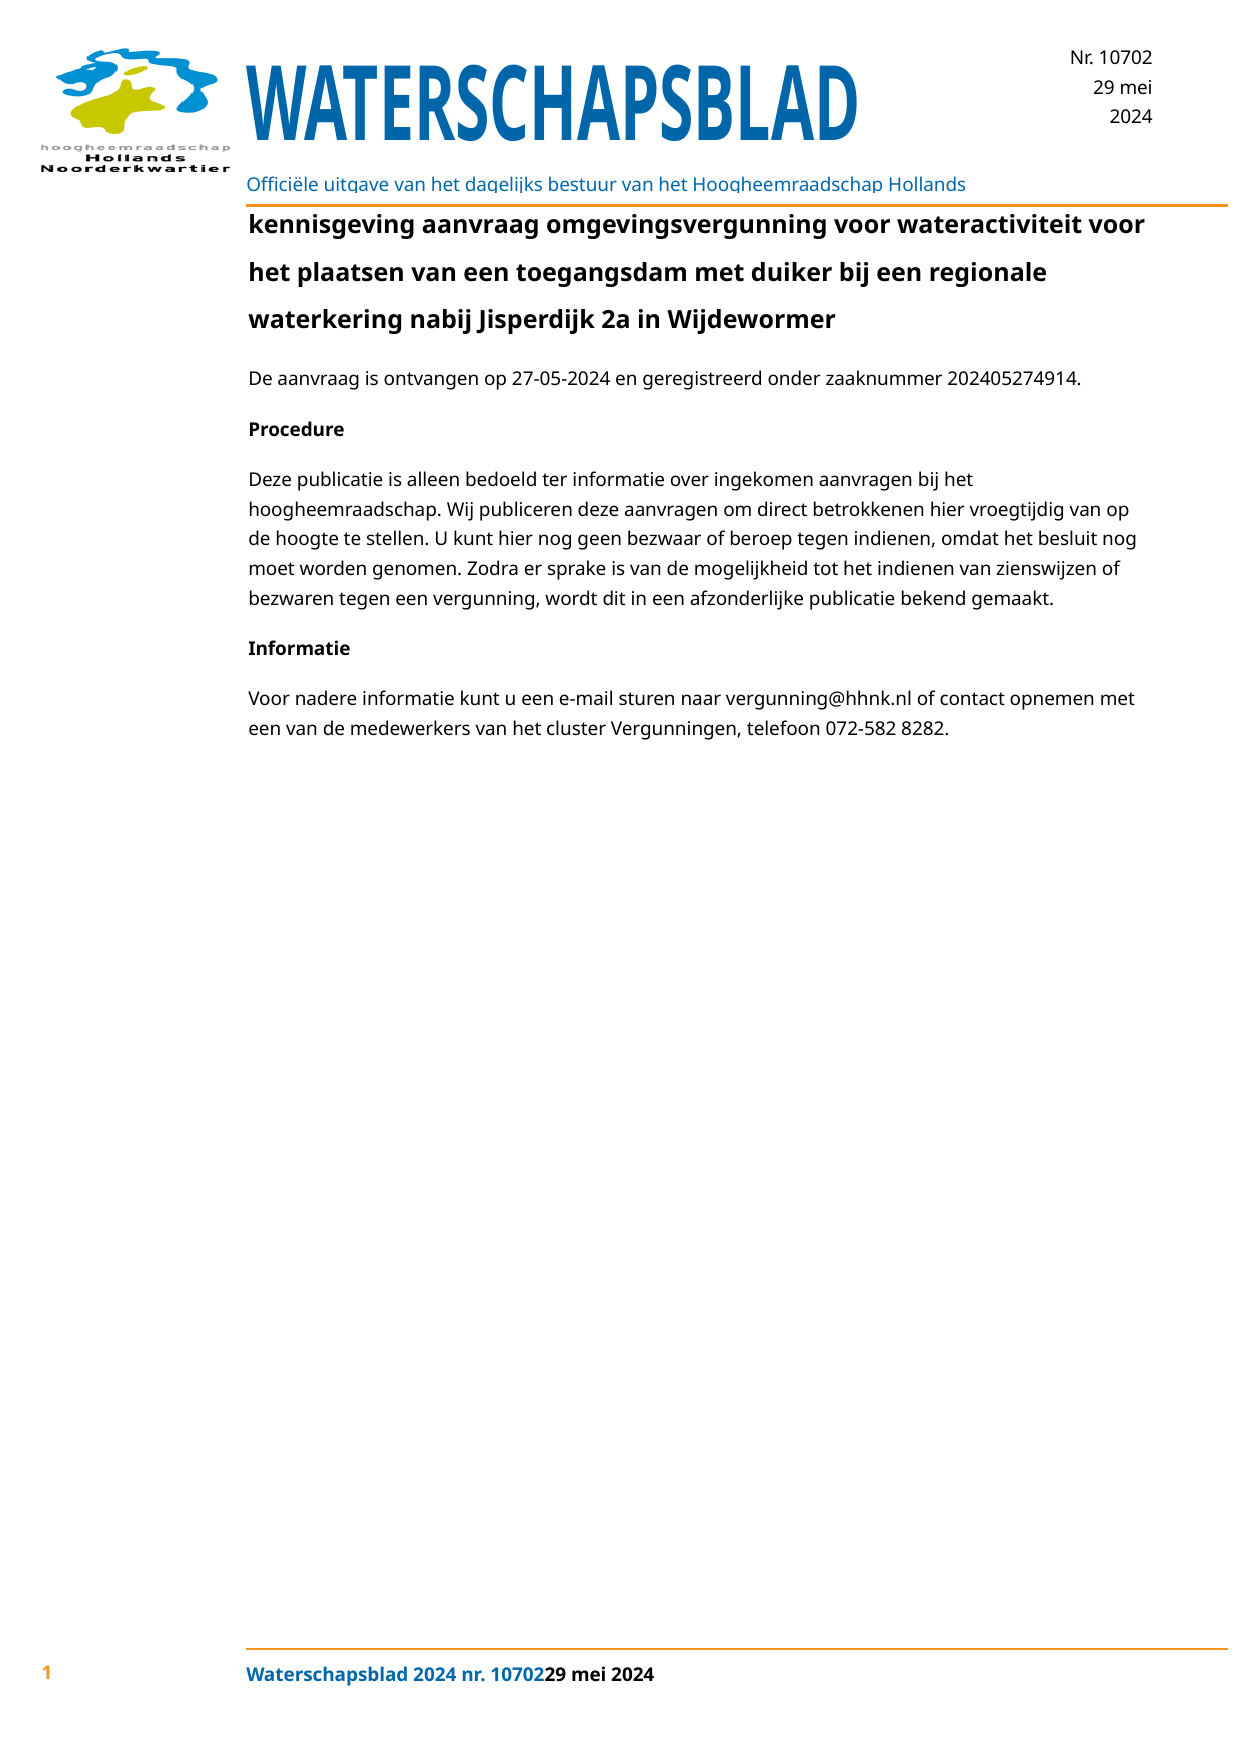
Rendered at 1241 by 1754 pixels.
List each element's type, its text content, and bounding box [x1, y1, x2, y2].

text Procedure [248, 416, 1152, 442]
text De aanvraag is ontvangen op 27-05-2024 en geregistreerd onder zaaknummer 202405274914. [248, 366, 1152, 391]
text Deze publicatie is alleen bedoeld ter informatie over ingekomen aanvragen bij het hoogheemraadschap. Wij publiceren deze aanvragen om direct betrokkenen hier vroegtijdig van op de hoogte te stellen. U kunt hier nog geen bezwaar of beroep tegen indienen, omdat het besluit nog moet worden genomen. Zodra er sprake is van de mogelijkheid tot het indienen van zienswijzen of bezwaren tegen een vergunning, wordt dit in een afzonderlijke publicatie bekend gemaakt. [248, 466, 1152, 610]
picture [41, 47, 231, 172]
text Informatie [248, 635, 1152, 661]
text kennisgeving aanvraag omgevingsvergunning voor wateractiviteit voor het plaatsen van een toegangsdam met duiker bij een regionale waterkering nabij Jisperdijk 2a in Wijdewormer [248, 207, 1152, 336]
text Voor nadere informatie kunt u een e-mail sturen naar vergunning@hhnk.nl of contact opnemen met een van de medewerkers van het cluster Vergunningen, telefoon 072-582 8282. [248, 686, 1152, 741]
